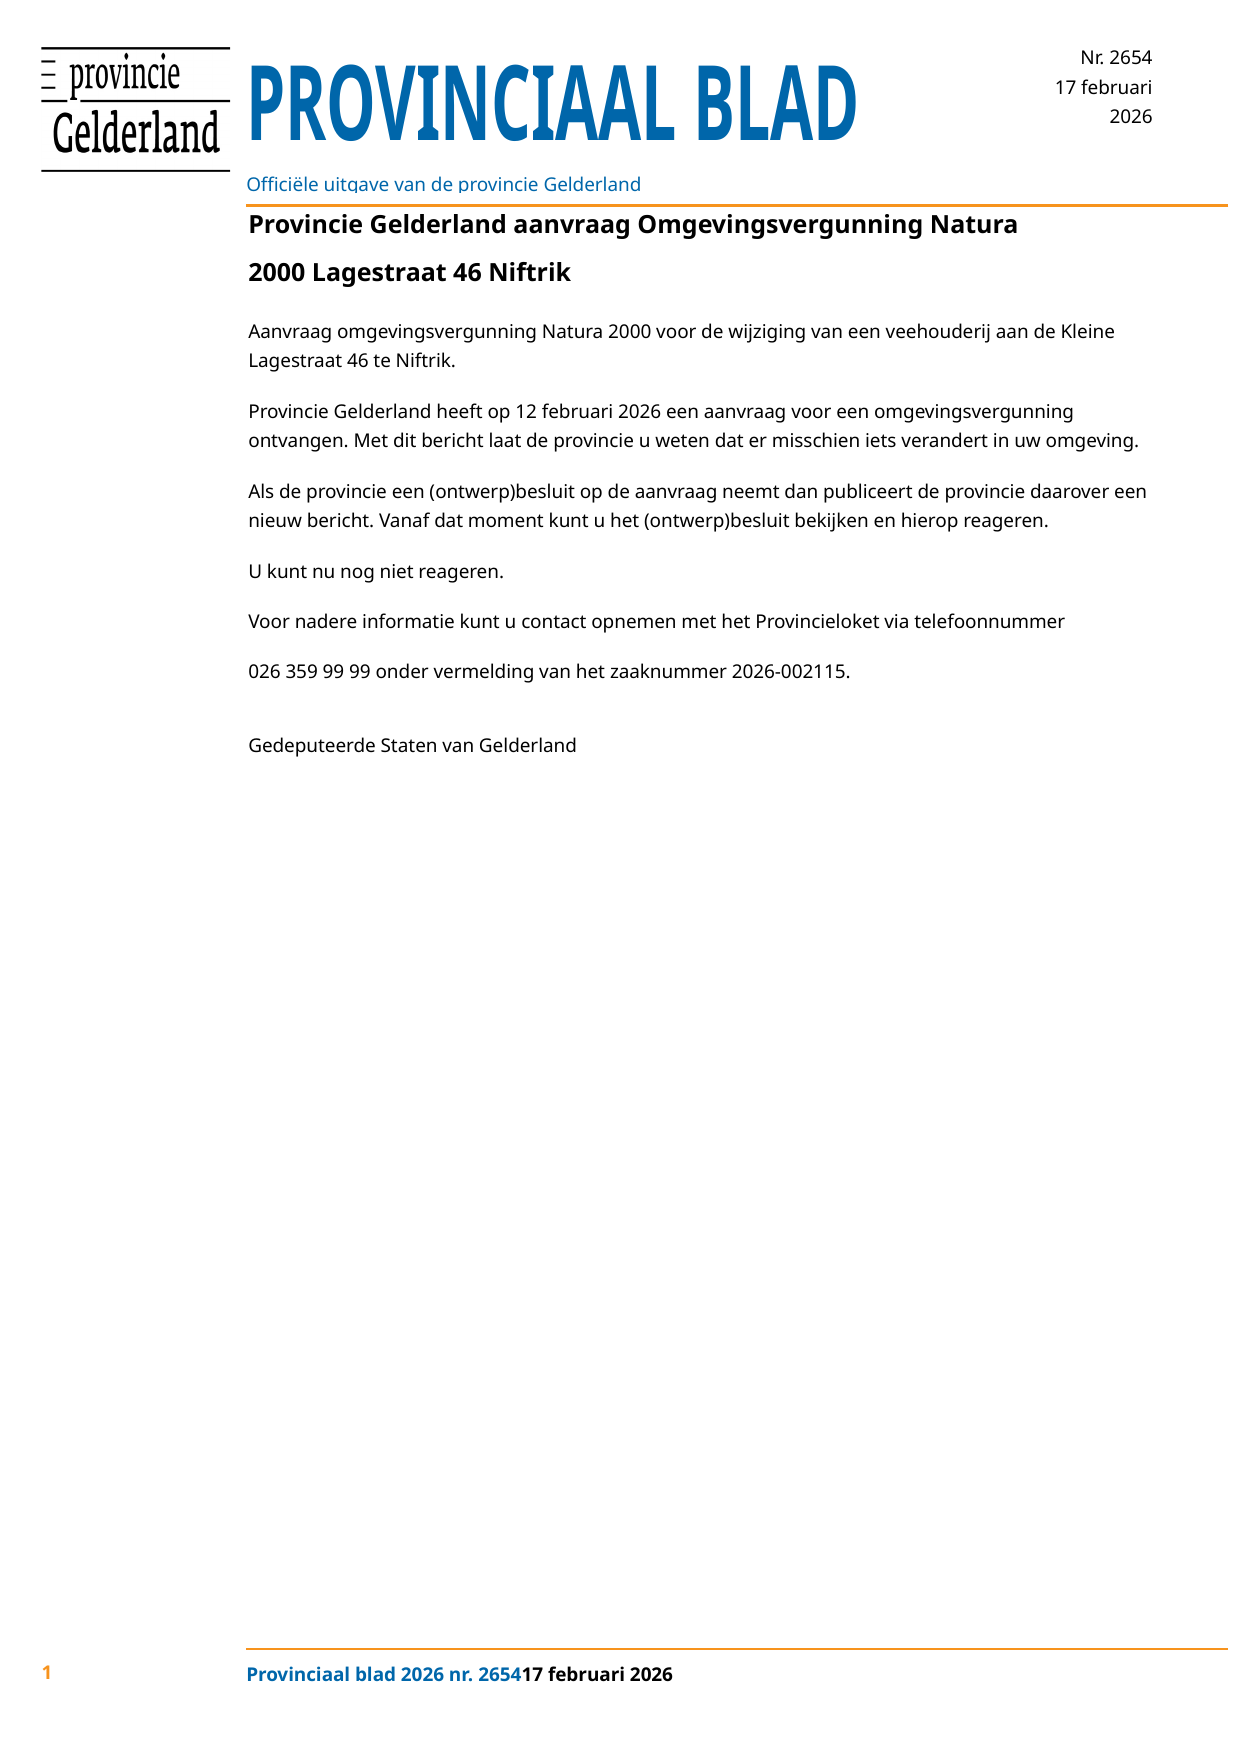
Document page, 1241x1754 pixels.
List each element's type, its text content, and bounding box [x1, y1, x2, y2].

text Voor nadere informatie kunt u contact opnemen met het Provincieloket via telefoonnummer [248, 608, 1152, 634]
picture [41, 47, 231, 172]
text Als de provincie een (ontwerp)besluit op de aanvraag neemt dan publiceert de provincie daarover een nieuw bericht. Vanaf dat moment kunt u het (ontwerp)besluit bekijken en hierop reageren. [248, 478, 1152, 533]
text Gedeputeerde Staten van Gelderland [248, 732, 1152, 758]
text 026 359 99 99 onder vermelding van het zaaknummer 2026-002115. [248, 659, 1152, 684]
text Provincie Gelderland aanvraag Omgevingsvergunning Natura 2000 Lagestraat 46 Niftrik [248, 207, 1152, 288]
text Provincie Gelderland heeft op 12 februari 2026 een aanvraag voor een omgevingsvergunning ontvangen. Met dit bericht laat de provincie u weten dat er misschien iets verandert in uw omgeving. [248, 398, 1152, 453]
text U kunt nu nog niet reageren. [248, 558, 1152, 584]
text Aanvraag omgevingsvergunning Natura 2000 voor de wijziging van een veehouderij aan de Kleine Lagestraat 46 te Niftrik. [248, 318, 1152, 373]
